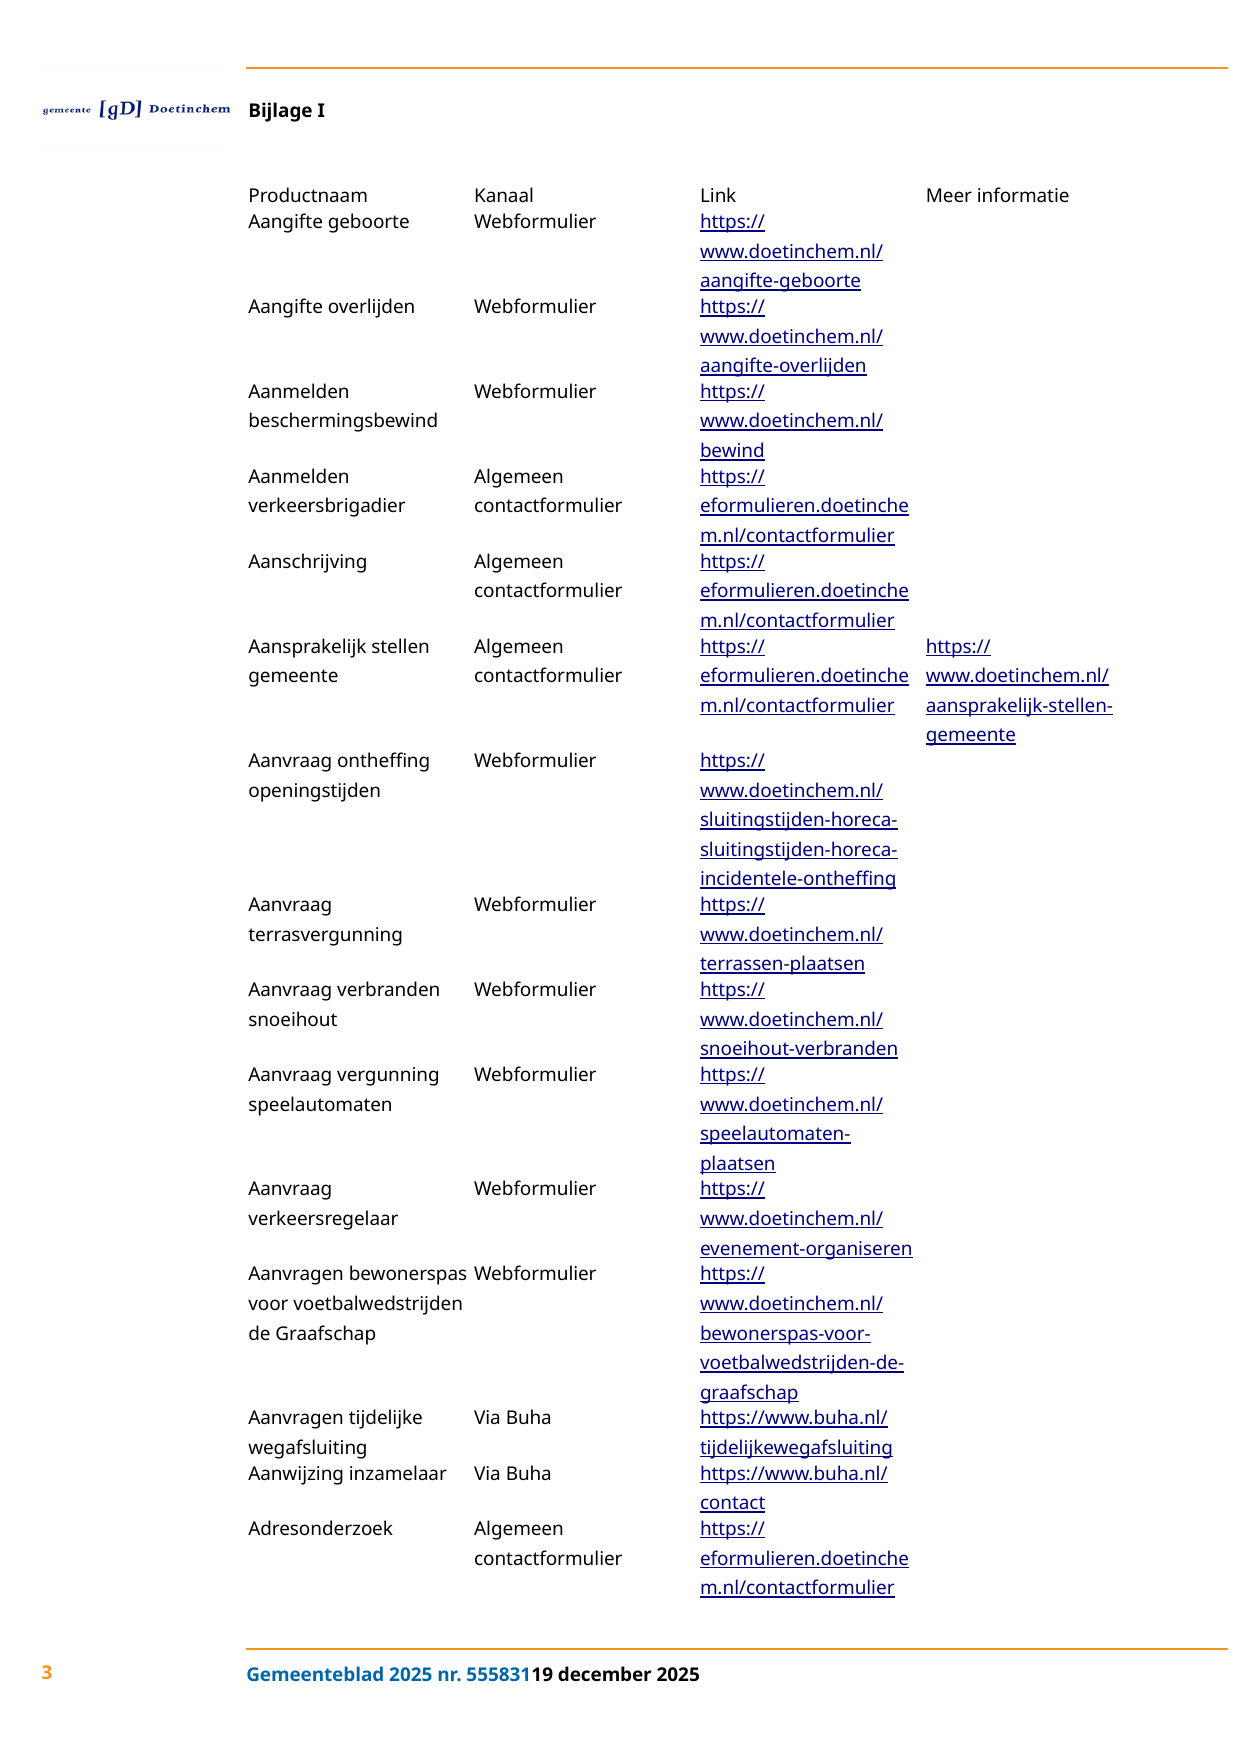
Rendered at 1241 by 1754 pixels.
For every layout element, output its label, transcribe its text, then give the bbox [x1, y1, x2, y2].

table_cell [926, 293, 1152, 378]
text Bijlage I [248, 95, 1152, 123]
table_cell [926, 976, 1152, 1061]
table_cell Webformulier [474, 293, 700, 378]
table_header Productnaam [248, 183, 474, 208]
table_cell Aanvraag vergunning speelautomaten [248, 1061, 474, 1176]
table_cell [926, 1460, 1152, 1515]
table_cell Webformulier [474, 976, 700, 1061]
table_cell [926, 1261, 1152, 1404]
table_cell Aanvraag ontheffing openingstijden [248, 747, 474, 891]
table_cell Algemeen contactformulier [474, 548, 700, 633]
table_cell Webformulier [474, 378, 700, 463]
table_cell [926, 378, 1152, 463]
table_cell https://www.doetinchem.nl/terrassen-plaatsen [700, 891, 926, 976]
table_cell https://www.buha.nl/contact [700, 1460, 926, 1515]
table_header Link [700, 183, 926, 208]
table_cell Via Buha [474, 1460, 700, 1515]
table_cell Aanvraag verkeersregelaar [248, 1176, 474, 1261]
table_cell Aanmelden beschermingsbewind [248, 378, 474, 463]
table_cell https://www.buha.nl/tijdelijkewegafsluiting [700, 1405, 926, 1460]
table_cell Algemeen contactformulier [474, 463, 700, 548]
table_cell Aangifte overlijden [248, 293, 474, 378]
table_cell Algemeen contactformulier [474, 633, 700, 747]
table_header Meer informatie [926, 183, 1152, 208]
table_cell https://www.doetinchem.nl/bewind [700, 378, 926, 463]
table_cell Aanmelden verkeersbrigadier [248, 463, 474, 548]
table_cell [926, 1061, 1152, 1176]
table_cell Aanvragen bewonerspas voor voetbalwedstrijden de Graafschap [248, 1261, 474, 1404]
table_cell Aanwijzing inzamelaar [248, 1460, 474, 1515]
table_cell Algemeen contactformulier [474, 1515, 700, 1600]
table_cell [926, 548, 1152, 633]
table_cell Webformulier [474, 891, 700, 976]
table_cell Adresonderzoek [248, 1515, 474, 1600]
table_cell Via Buha [474, 1405, 700, 1460]
table_header Kanaal [474, 183, 700, 208]
table_cell https://www.doetinchem.nl/aansprakelijk-stellen-gemeente [926, 633, 1152, 747]
table_cell Aanvraag terrasvergunning [248, 891, 474, 976]
table_cell https://www.doetinchem.nl/aangifte-overlijden [700, 293, 926, 378]
table_cell https://www.doetinchem.nl/speelautomaten-plaatsen [700, 1061, 926, 1176]
table_cell https://www.doetinchem.nl/aangifte-geboorte [700, 208, 926, 293]
table_cell Webformulier [474, 1061, 700, 1176]
table_cell Webformulier [474, 1261, 700, 1404]
table_cell [926, 1176, 1152, 1261]
picture [41, 47, 231, 172]
table_cell https://www.doetinchem.nl/snoeihout-verbranden [700, 976, 926, 1061]
table_cell https://eformulieren.doetinchem.nl/contactformulier [700, 633, 926, 747]
table_cell Aansprakelijk stellen gemeente [248, 633, 474, 747]
table_cell Aangifte geboorte [248, 208, 474, 293]
table_cell [926, 1515, 1152, 1600]
table_cell Aanvraag verbranden snoeihout [248, 976, 474, 1061]
table_cell https://eformulieren.doetinchem.nl/contactformulier [700, 548, 926, 633]
table_cell Webformulier [474, 1176, 700, 1261]
table_cell https://www.doetinchem.nl/bewonerspas-voor-voetbalwedstrijden-de-graafschap [700, 1261, 926, 1404]
table_cell [926, 208, 1152, 293]
table_cell https://eformulieren.doetinchem.nl/contactformulier [700, 1515, 926, 1600]
table_cell https://www.doetinchem.nl/evenement-organiseren [700, 1176, 926, 1261]
table_cell Webformulier [474, 747, 700, 891]
table_cell [926, 891, 1152, 976]
table_cell [926, 463, 1152, 548]
table_cell Webformulier [474, 208, 700, 293]
table_cell Aanvragen tijdelijke wegafsluiting [248, 1405, 474, 1460]
table_cell https://eformulieren.doetinchem.nl/contactformulier [700, 463, 926, 548]
table_cell [926, 747, 1152, 891]
table_cell Aanschrijving [248, 548, 474, 633]
table_cell https://www.doetinchem.nl/sluitingstijden-horeca-sluitingstijden-horeca-incidentele-ontheffing [700, 747, 926, 891]
table_cell [926, 1405, 1152, 1460]
